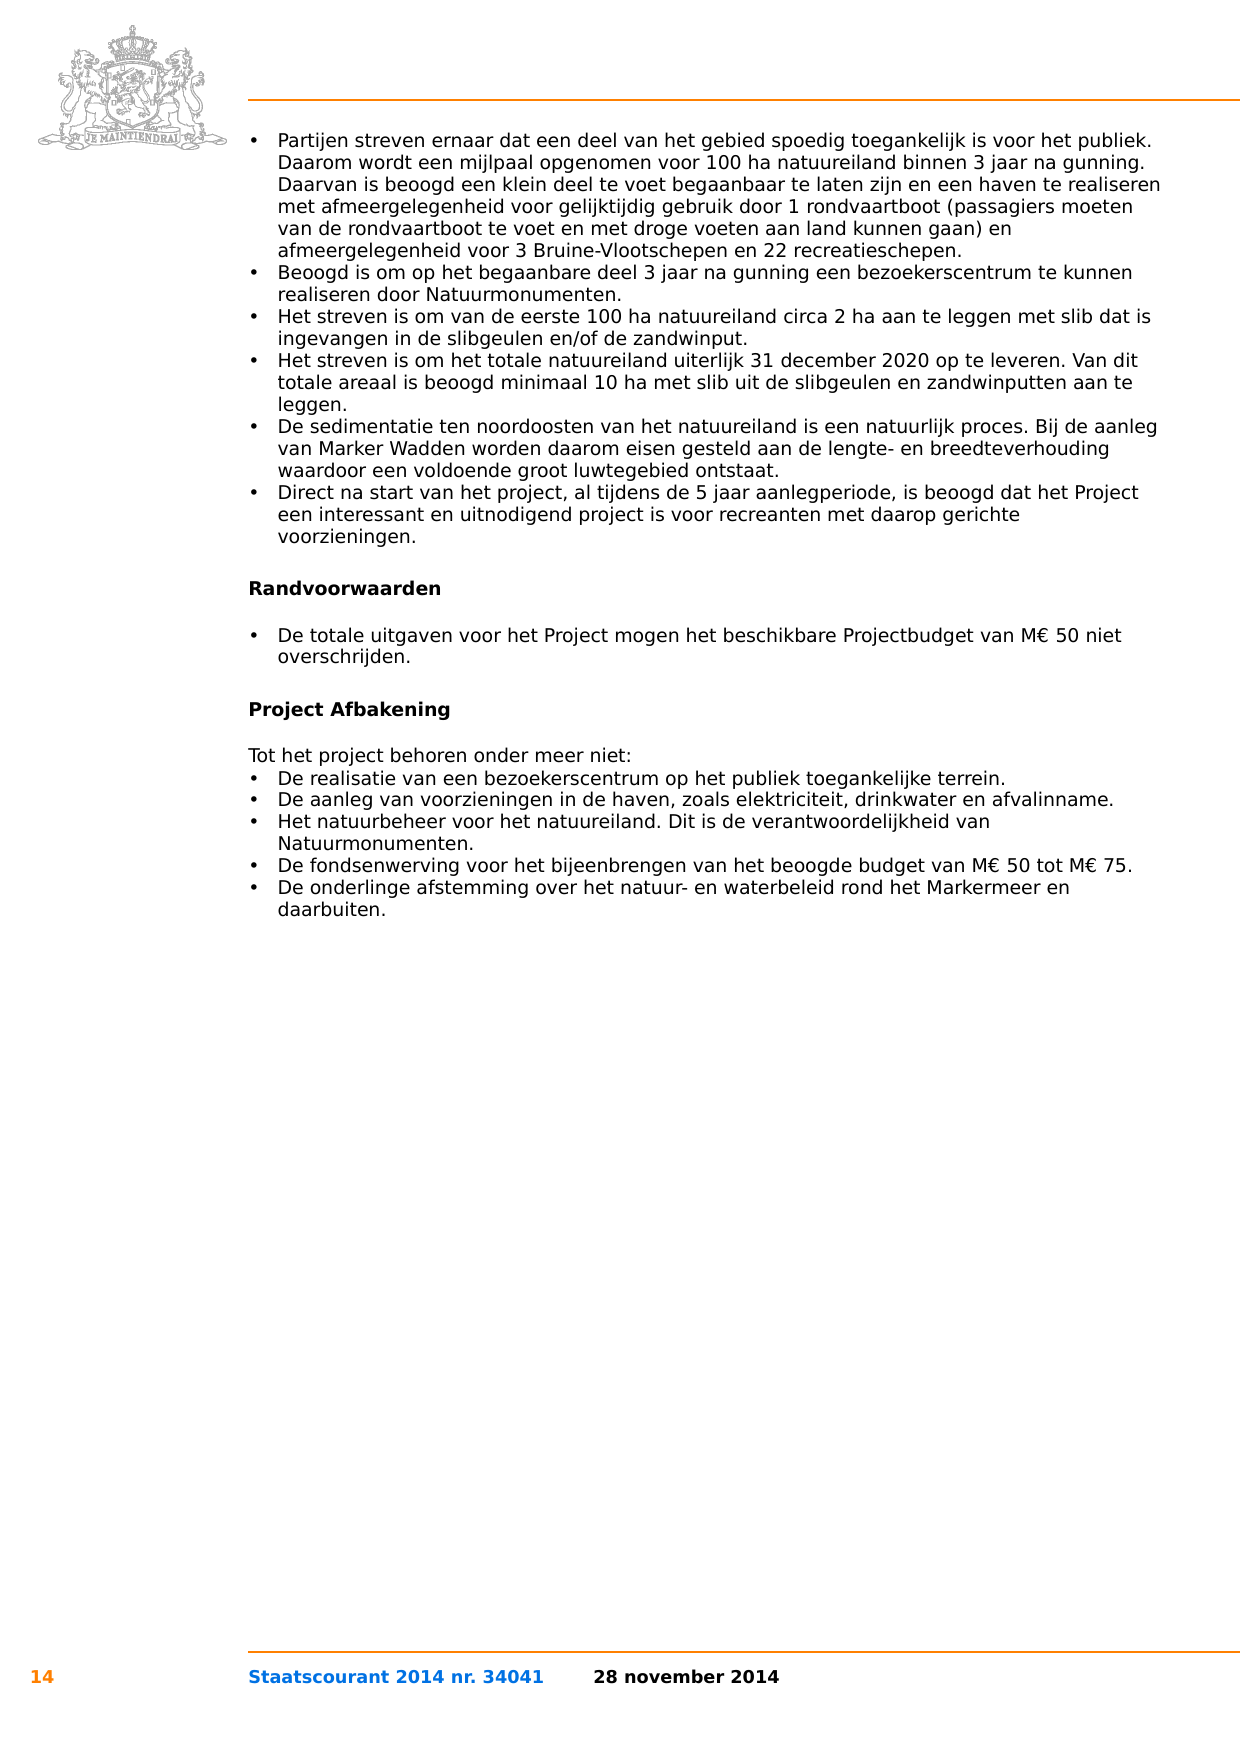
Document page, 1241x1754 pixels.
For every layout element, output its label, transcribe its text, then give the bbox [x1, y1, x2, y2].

text • De fondsenwerving voor het bijeenbrengen van het beoogde budget van M€ 50 tot M€ 75. [248, 855, 1163, 877]
text • Partijen streven ernaar dat een deel van het gebied spoedig toegankelijk is voor het publiek. Daarom wordt een mijlpaal opgenomen voor 100 ha natuureiland binnen 3 jaar na gunning. Daarvan is beoogd een klein deel te voet begaanbaar te laten zijn en een haven te realiseren met afmeergelegenheid voor gelijktijdig gebruik door 1 rondvaartboot (passagiers moeten van de rondvaartboot te voet en met droge voeten aan land kunnen gaan) en afmeergelegenheid voor 3 Bruine-Vlootschepen en 22 recreatieschepen. [248, 130, 1163, 262]
text • De aanleg van voorzieningen in de haven, zoals elektriciteit, drinkwater en afvalinname. [248, 789, 1163, 811]
text • Het natuurbeheer voor het natuureiland. Dit is de verantwoordelijkheid van Natuurmonumenten. [248, 811, 1163, 855]
subtitle Project Afbakening [248, 698, 1163, 720]
picture [38, 25, 227, 150]
text • De realisatie van een bezoekerscentrum op het publiek toegankelijke terrein. [248, 767, 1163, 789]
text • De totale uitgaven voor het Project mogen het beschikbare Projectbudget van M€ 50 niet overschrijden. [248, 624, 1163, 668]
text • Het streven is om van de eerste 100 ha natuureiland circa 2 ha aan te leggen met slib dat is ingevangen in de slibgeulen en/of de zandwinput. [248, 306, 1163, 350]
text • De onderlinge afstemming over het natuur- en waterbeleid rond het Markermeer en daarbuiten. [248, 877, 1163, 921]
text Tot het project behoren onder meer niet: [248, 745, 1163, 767]
subtitle Randvoorwaarden [248, 577, 1163, 599]
text • De sedimentatie ten noordoosten van het natuureiland is een natuurlijk proces. Bij de aanleg van Marker Wadden worden daarom eisen gesteld aan de lengte- en breedteverhouding waardoor een voldoende groot luwtegebied ontstaat. [248, 416, 1163, 482]
text • Direct na start van het project, al tijdens de 5 jaar aanlegperiode, is beoogd dat het Project een interessant en uitnodigend project is voor recreanten met daarop gerichte voorzieningen. [248, 482, 1163, 547]
text • Beoogd is om op het begaanbare deel 3 jaar na gunning een bezoekerscentrum te kunnen realiseren door Natuurmonumenten. [248, 262, 1163, 306]
text • Het streven is om het totale natuureiland uiterlijk 31 december 2020 op te leveren. Van dit totale areaal is beoogd minimaal 10 ha met slib uit de slibgeulen en zandwinputten aan te leggen. [248, 350, 1163, 416]
